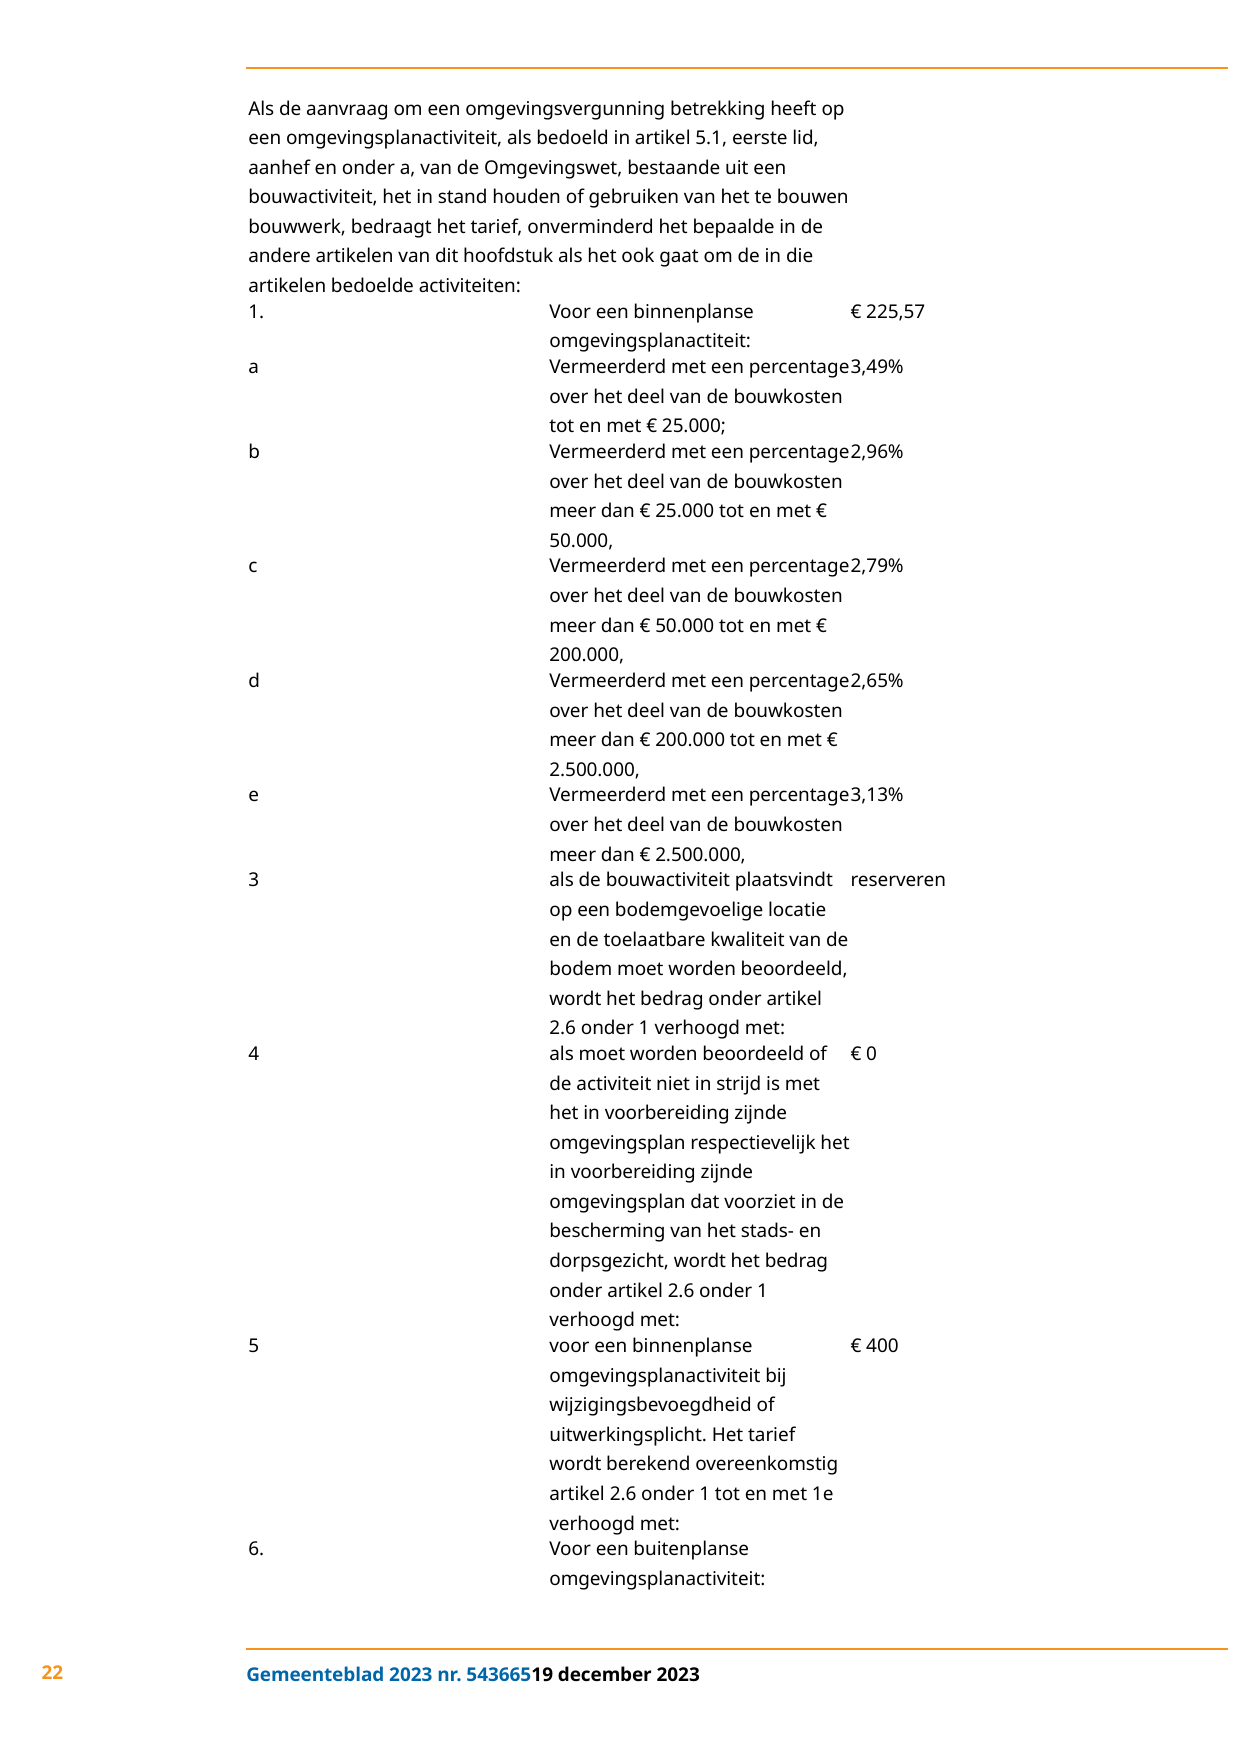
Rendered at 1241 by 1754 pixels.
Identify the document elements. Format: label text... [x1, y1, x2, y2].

table_cell Vermeerderd met een percentage over het deel van de bouwkosten tot en met € 25.000; [549, 353, 850, 438]
table_cell Als de aanvraag om een omgevingsvergunning betrekking heeft op een omgevingsplanactiviteit, als bedoeld in artikel 5.1, eerste lid, aanhef en onder a, van de Omgevingswet, bestaande uit een bouwactiviteit, het in stand houden of gebruiken van het te bouwen bouwwerk, bedraagt het tarief, onverminderd het bepaalde in de andere artikelen van dit hoofdstuk als het ook gaat om de in die artikelen bedoelde activiteiten: [248, 95, 850, 298]
table_cell 6. [248, 1535, 549, 1591]
table_cell Vermeerderd met een percentage over het deel van de bouwkosten meer dan € 50.000 tot en met € 200.000, [549, 553, 850, 667]
table_cell b [248, 438, 549, 553]
table_cell Vermeerderd met een percentage over het deel van de bouwkosten meer dan € 200.000 tot en met € 2.500.000, [549, 667, 850, 782]
table_cell als de bouwactiviteit plaatsvindt op een bodemgevoelige locatie en de toelaatbare kwaliteit van de bodem moet worden beoordeeld, wordt het bedrag onder artikel 2.6 onder 1 verhoogd met: [549, 867, 850, 1040]
table_cell € 400 [850, 1332, 1152, 1535]
table_cell Voor een binnenplanse omgevingsplanactiteit: [549, 298, 850, 353]
table_cell Vermeerderd met een percentage over het deel van de bouwkosten meer dan € 2.500.000, [549, 782, 850, 867]
table_cell Voor een buitenplanse omgevingsplanactiviteit: [549, 1535, 850, 1591]
table_cell 3,49% [850, 353, 1152, 438]
table_cell 5 [248, 1332, 549, 1535]
table_cell 2,96% [850, 438, 1152, 553]
table_cell 1. [248, 298, 549, 353]
table_cell [850, 1535, 1152, 1591]
table_cell als moet worden beoordeeld of de activiteit niet in strijd is met het in voorbereiding zijnde omgevingsplan respectievelijk het in voorbereiding zijnde omgevingsplan dat voorziet in de bescherming van het stads- en dorpsgezicht, wordt het bedrag onder artikel 2.6 onder 1 verhoogd met: [549, 1040, 850, 1332]
table_cell voor een binnenplanse omgevingsplanactiviteit bij wijzigingsbevoegdheid of uitwerkingsplicht. Het tarief wordt berekend overeenkomstig artikel 2.6 onder 1 tot en met 1e verhoogd met: [549, 1332, 850, 1535]
table_cell 2,79% [850, 553, 1152, 667]
table_cell reserveren [850, 867, 1152, 1040]
table_cell 2,65% [850, 667, 1152, 782]
picture [41, 47, 231, 172]
table_cell e [248, 782, 549, 867]
table_cell 3,13% [850, 782, 1152, 867]
table_cell c [248, 553, 549, 667]
table_cell [850, 95, 1152, 298]
table_cell € 225,57 [850, 298, 1152, 353]
table_cell 3 [248, 867, 549, 1040]
table_cell a [248, 353, 549, 438]
table_cell d [248, 667, 549, 782]
table_cell € 0 [850, 1040, 1152, 1332]
table_cell Vermeerderd met een percentage over het deel van de bouwkosten meer dan € 25.000 tot en met € 50.000, [549, 438, 850, 553]
table_cell 4 [248, 1040, 549, 1332]
